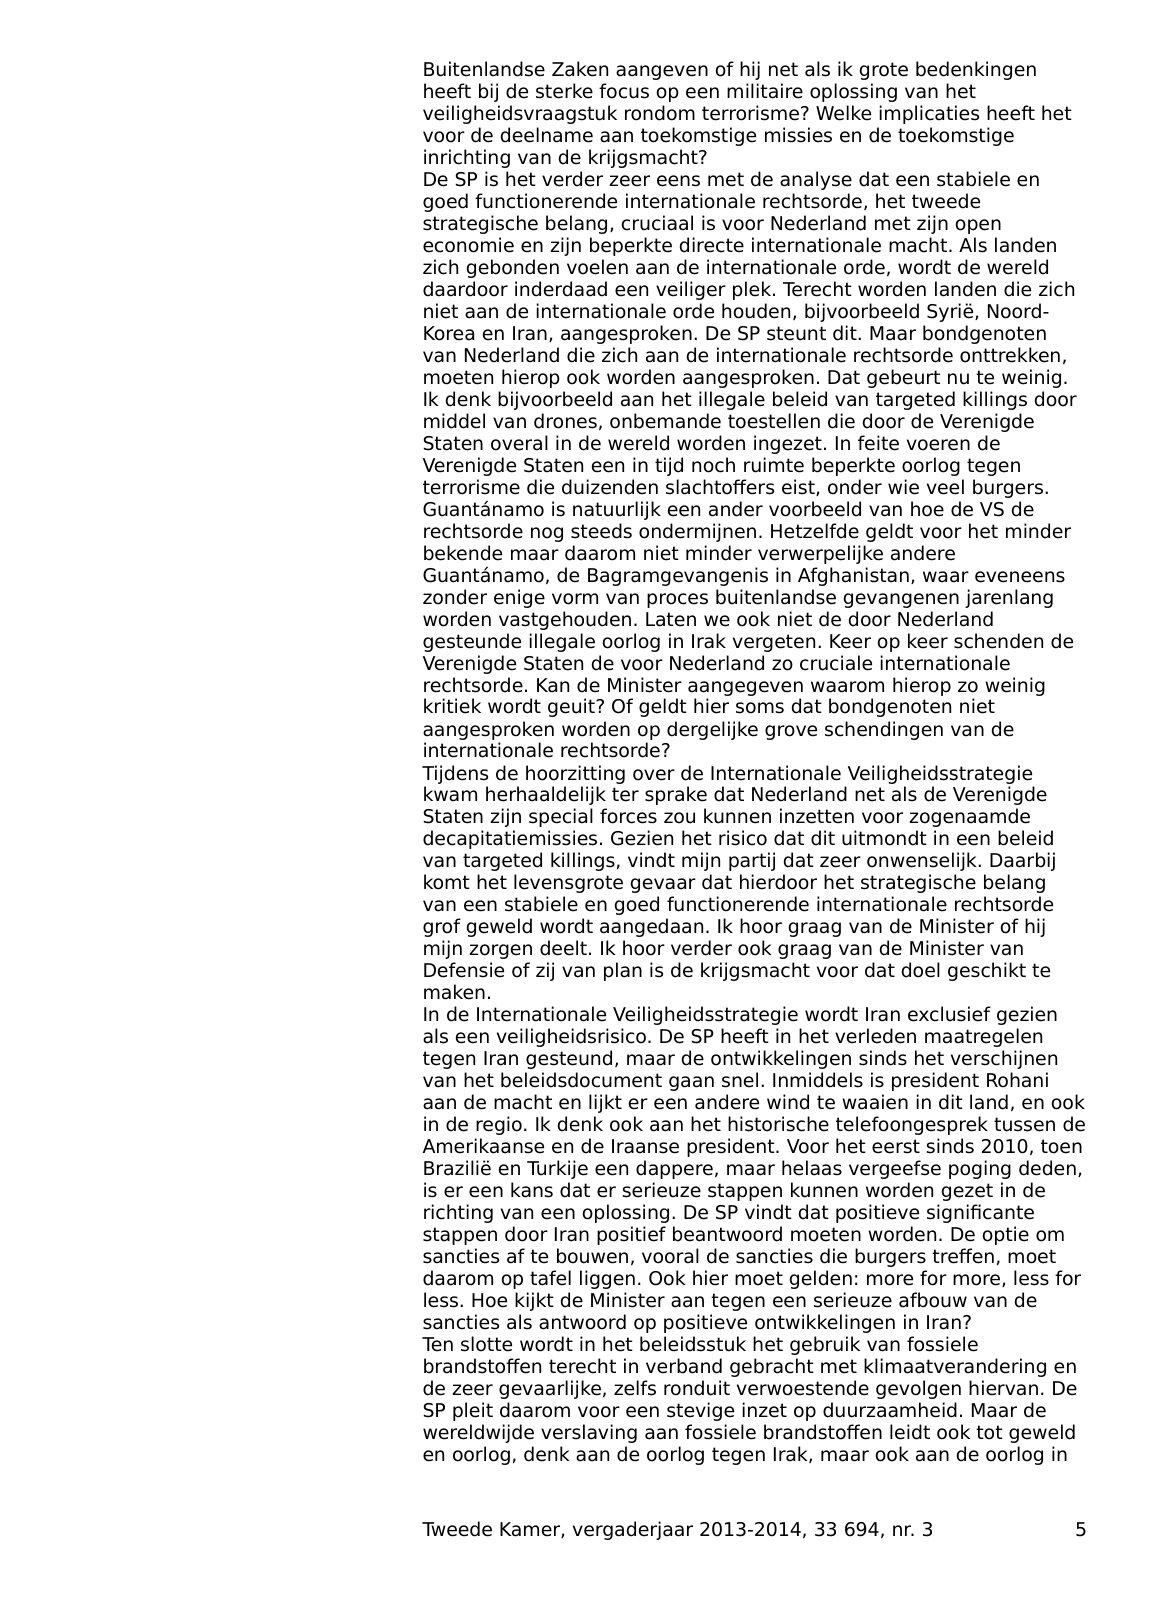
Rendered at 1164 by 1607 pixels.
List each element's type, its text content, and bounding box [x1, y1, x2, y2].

text Buitenlandse Zaken aangeven of hij net als ik grote bedenkingen heeft bij de sterke focus op een militaire oplossing van het veiligheidsvraagstuk rondom terrorisme? Welke implicaties heeft het voor de deelname aan toekomstige missies en de toekomstige inrichting van de krijgsmacht? [422, 59, 1087, 169]
text In de Internationale Veiligheidsstrategie wordt Iran exclusief gezien als een veiligheidsrisico. De SP heeft in het verleden maatregelen tegen Iran gesteund, maar de ontwikkelingen sinds het verschijnen van het beleidsdocument gaan snel. Inmiddels is president Rohani aan de macht en lijkt er een andere wind te waaien in dit land, en ook in de regio. Ik denk ook aan het historische telefoongesprek tussen de Amerikaanse en de Iraanse president. Voor het eerst sinds 2010, toen Brazilië en Turkije een dappere, maar helaas vergeefse poging deden, is er een kans dat er serieuze stappen kunnen worden gezet in de richting van een oplossing. De SP vindt dat positieve significante stappen door Iran positief beantwoord moeten worden. De optie om sancties af te bouwen, vooral de sancties die burgers treffen, moet daarom op tafel liggen. Ook hier moet gelden: more for more, less for less. Hoe kijkt de Minister aan tegen een serieuze afbouw van de sancties als antwoord op positieve ontwikkelingen in Iran? [422, 1004, 1087, 1334]
text De SP is het verder zeer eens met de analyse dat een stabiele en goed functionerende internationale rechtsorde, het tweede strategische belang, cruciaal is voor Nederland met zijn open economie en zijn beperkte directe internationale macht. Als landen zich gebonden voelen aan de internationale orde, wordt de wereld daardoor inderdaad een veiliger plek. Terecht worden landen die zich niet aan de internationale orde houden, bijvoorbeeld Syrië, Noord-Korea en Iran, aangesproken. De SP steunt dit. Maar bondgenoten van Nederland die zich aan de internationale rechtsorde onttrekken, moeten hierop ook worden aangesproken. Dat gebeurt nu te weinig. Ik denk bijvoorbeeld aan het illegale beleid van targeted killings door middel van drones, onbemande toestellen die door de Verenigde Staten overal in de wereld worden ingezet. In feite voeren de Verenigde Staten een in tijd noch ruimte beperkte oorlog tegen terrorisme die duizenden slachtoffers eist, onder wie veel burgers. Guantánamo is natuurlijk een ander voorbeeld van hoe de VS de rechtsorde nog steeds ondermijnen. Hetzelfde geldt voor het minder bekende maar daarom niet minder verwerpelijke andere Guantánamo, de Bagramgevangenis in Afghanistan, waar eveneens zonder enige vorm van proces buitenlandse gevangenen jarenlang worden vastgehouden. Laten we ook niet de door Nederland gesteunde illegale oorlog in Irak vergeten. Keer op keer schenden de Verenigde Staten de voor Nederland zo cruciale internationale rechtsorde. Kan de Minister aangegeven waarom hierop zo weinig kritiek wordt geuit? Of geldt hier soms dat bondgenoten niet aangesproken worden op dergelijke grove schendingen van de internationale rechtsorde? [422, 169, 1087, 762]
text Tijdens de hoorzitting over de Internationale Veiligheidsstrategie kwam herhaaldelijk ter sprake dat Nederland net als de Verenigde Staten zijn special forces zou kunnen inzetten voor zogenaamde decapitatiemissies. Gezien het risico dat dit uitmondt in een beleid van targeted killings, vindt mijn partij dat zeer onwenselijk. Daarbij komt het levensgrote gevaar dat hierdoor het strategische belang van een stabiele en goed functionerende internationale rechtsorde grof geweld wordt aangedaan. Ik hoor graag van de Minister of hij mijn zorgen deelt. Ik hoor verder ook graag van de Minister van Defensie of zij van plan is de krijgsmacht voor dat doel geschikt te maken. [422, 762, 1087, 1004]
text Ten slotte wordt in het beleidsstuk het gebruik van fossiele brandstoffen terecht in verband gebracht met klimaatverandering en de zeer gevaarlijke, zelfs ronduit verwoestende gevolgen hiervan. De SP pleit daarom voor een stevige inzet op duurzaamheid. Maar de wereldwijde verslaving aan fossiele brandstoffen leidt ook tot geweld en oorlog, denk aan de oorlog tegen Irak, maar ook aan de oorlog in [422, 1334, 1087, 1466]
